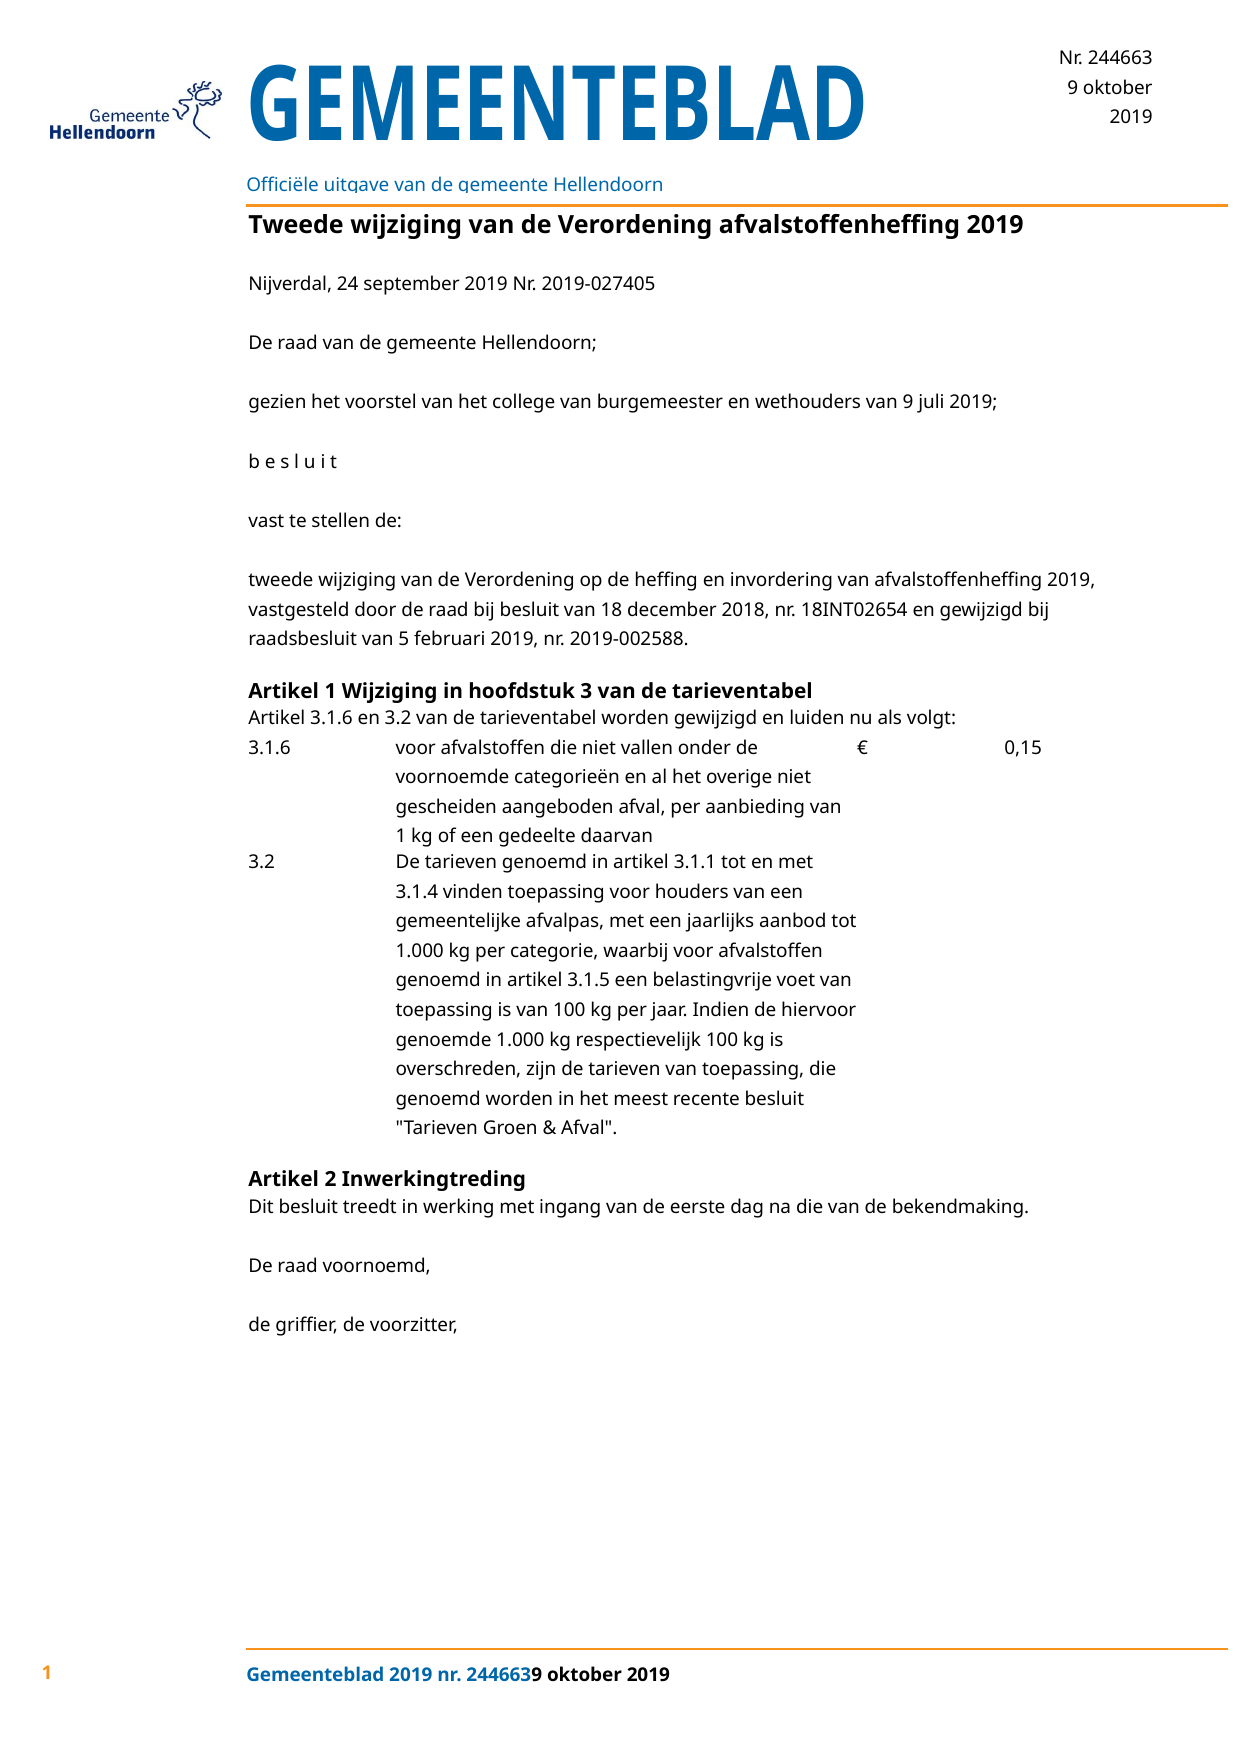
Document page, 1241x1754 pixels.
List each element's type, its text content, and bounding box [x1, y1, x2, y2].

text b e s l u i t [248, 448, 1152, 473]
table_cell [1004, 848, 1152, 1140]
picture [41, 47, 231, 172]
text Dit besluit treedt in werking met ingang van de eerste dag na die van de bekendmaking. [248, 1193, 1152, 1218]
text gezien het voorstel van het college van burgemeester en wethouders van 9 juli 2019; [248, 389, 1152, 414]
table_cell [857, 848, 1004, 1140]
table_header 3.1.6 [248, 734, 395, 848]
text De raad van de gemeente Hellendoorn; [248, 329, 1152, 355]
text tweede wijziging van de Verordening op de heffing en invordering van afvalstoffenheffing 2019, vastgesteld door de raad bij besluit van 18 december 2018, nr. 18INT02654 en gewijzigd bij raadsbesluit van 5 februari 2019, nr. 2019-002588. [248, 566, 1152, 651]
text vast te stellen de: [248, 507, 1152, 533]
text Artikel 2 Inwerkingtreding [248, 1164, 1152, 1193]
table_header voor afvalstoffen die niet vallen onder de voornoemde categorieën en al het overige niet gescheiden aangeboden afval, per aanbieding van 1 kg of een gedeelte daarvan [395, 734, 857, 848]
table_cell De tarieven genoemd in artikel 3.1.1 tot en met 3.1.4 vinden toepassing voor houders van een gemeentelijke afvalpas, met een jaarlijks aanbod tot 1.000 kg per categorie, waarbij voor afvalstoffen genoemd in artikel 3.1.5 een belastingvrije voet van toepassing is van 100 kg per jaar. Indien de hiervoor genoemde 1.000 kg respectievelijk 100 kg is overschreden, zijn de tarieven van toepassing, die genoemd worden in het meest recente besluit "Tarieven Groen & Afval". [395, 848, 857, 1140]
text Artikel 3.1.6 en 3.2 van de tarieventabel worden gewijzigd en luiden nu als volgt: [248, 704, 1152, 730]
text de griffier, de voorzitter, [248, 1311, 1152, 1337]
table_header 0,15 [1004, 734, 1152, 848]
table_cell 3.2 [248, 848, 395, 1140]
text De raad voornoemd, [248, 1252, 1152, 1278]
text Nijverdal, 24 september 2019 Nr. 2019-027405 [248, 270, 1152, 296]
text Tweede wijziging van de Verordening afvalstoffenheffing 2019 [248, 207, 1152, 241]
text Artikel 1 Wijziging in hoofdstuk 3 van de tarieventabel [248, 676, 1152, 704]
table_header € [857, 734, 1004, 848]
